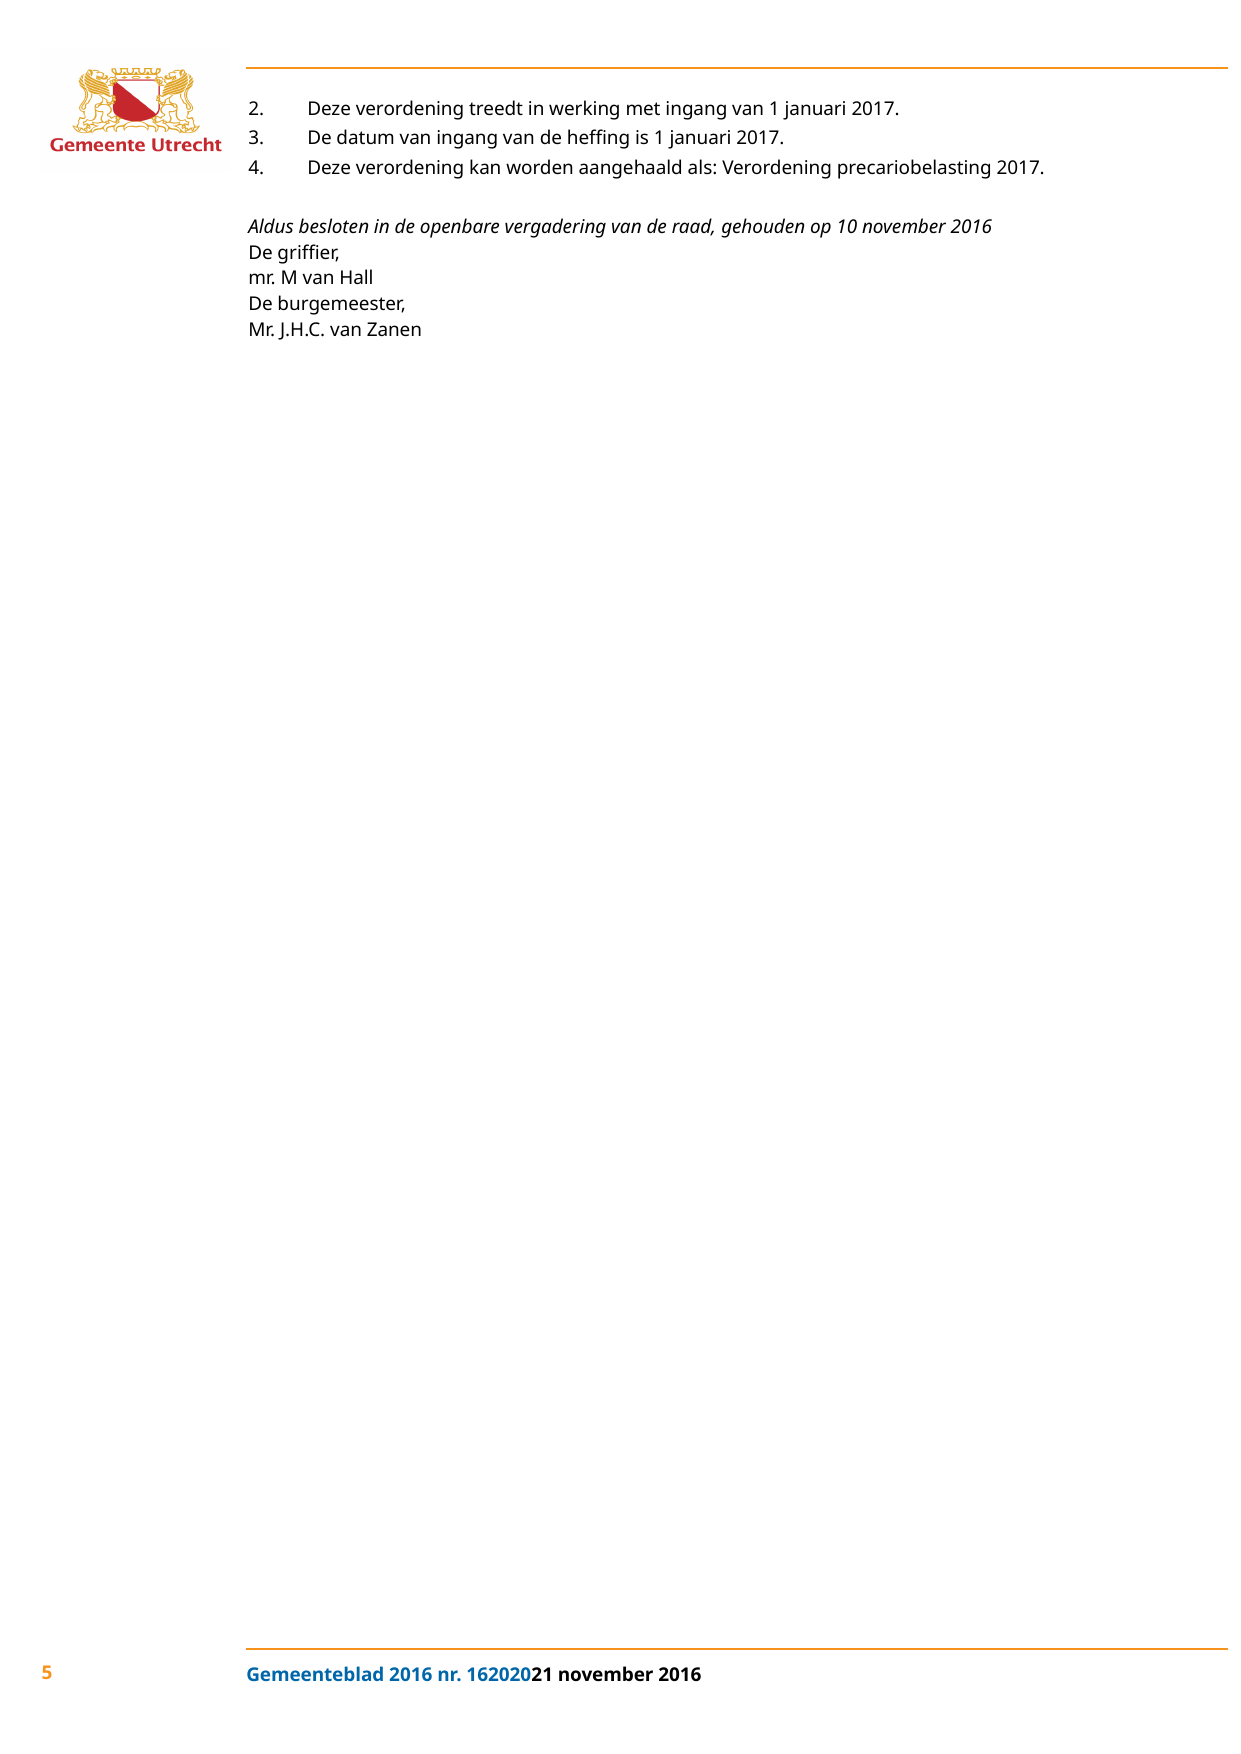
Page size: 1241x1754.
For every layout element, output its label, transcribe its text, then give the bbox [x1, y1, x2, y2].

list De datum van ingang van de heffing is 1 januari 2017. [248, 124, 1152, 150]
list Deze verordening kan worden aangehaald als: Verordening precariobelasting 2017. [248, 154, 1152, 180]
picture [41, 47, 231, 172]
text mr. M van Hall [248, 264, 1152, 290]
text Aldus besloten in de openbare vergadering van de raad, gehouden op 10 november 2016 [248, 213, 1152, 239]
text De griffier, [248, 239, 1152, 264]
list Deze verordening treedt in werking met ingang van 1 januari 2017. [248, 95, 1152, 121]
text Mr. J.H.C. van Zanen [248, 316, 1152, 342]
text De burgemeester, [248, 290, 1152, 316]
